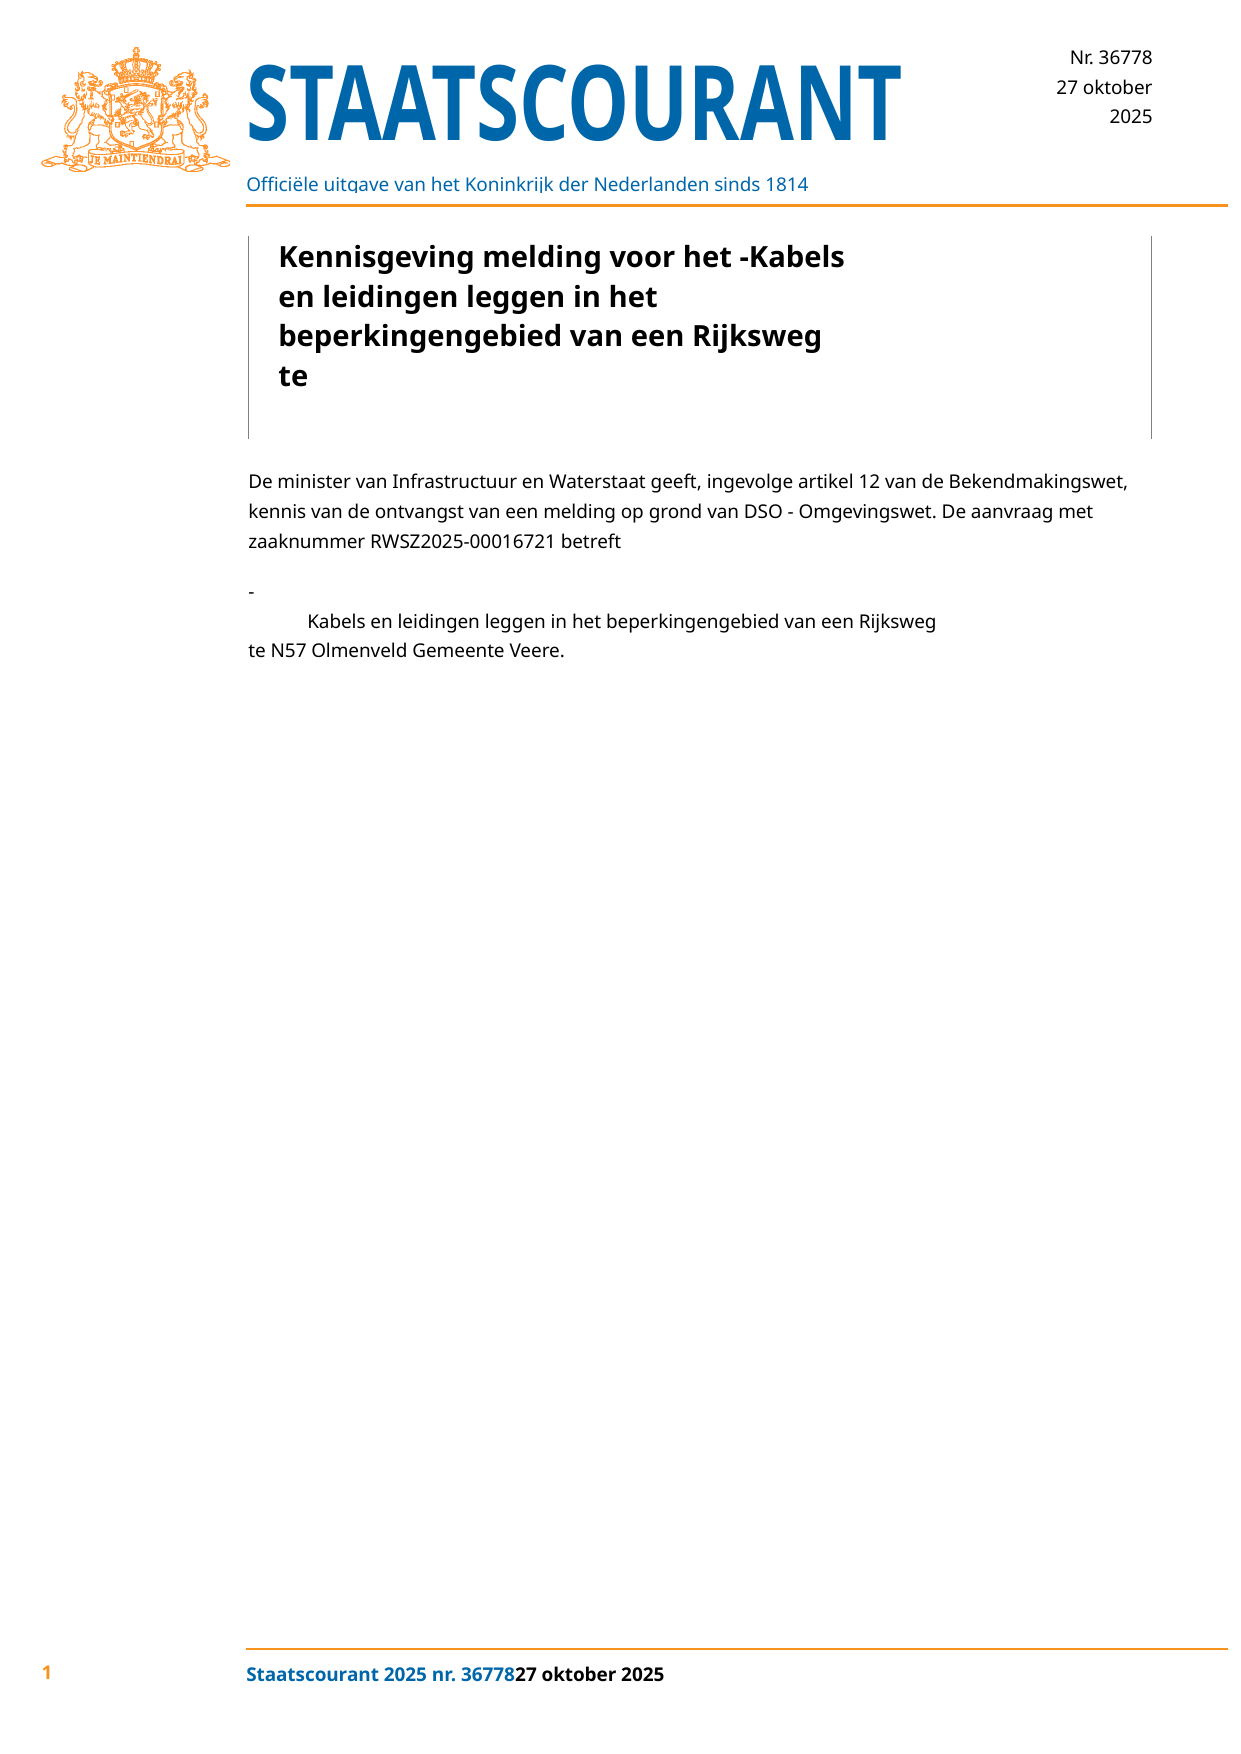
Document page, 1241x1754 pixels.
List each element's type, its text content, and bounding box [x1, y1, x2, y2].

picture [41, 47, 231, 172]
picture [912, 236, 1090, 414]
table_header Kennisgeving melding voor het -Kabels en leidingen leggen in het beperkingengebied van een Rijksweg te [249, 236, 850, 439]
text te N57 Olmenveld Gemeente Veere. [248, 637, 1152, 663]
table_header [1090, 236, 1151, 413]
text De minister van Infrastructuur en Waterstaat geeft, ingevolge artikel 12 van de Bekendmakingswet, kennis van de ontvangst van een melding op grond van DSO - Omgevingswet. De aanvraag met zaaknummer RWSZ2025-00016721 betreft [248, 469, 1152, 553]
table_header [850, 414, 1151, 439]
table_header [850, 236, 912, 413]
list Kabels en leidingen leggen in het beperkingengebied van een Rijksweg [248, 608, 1152, 633]
